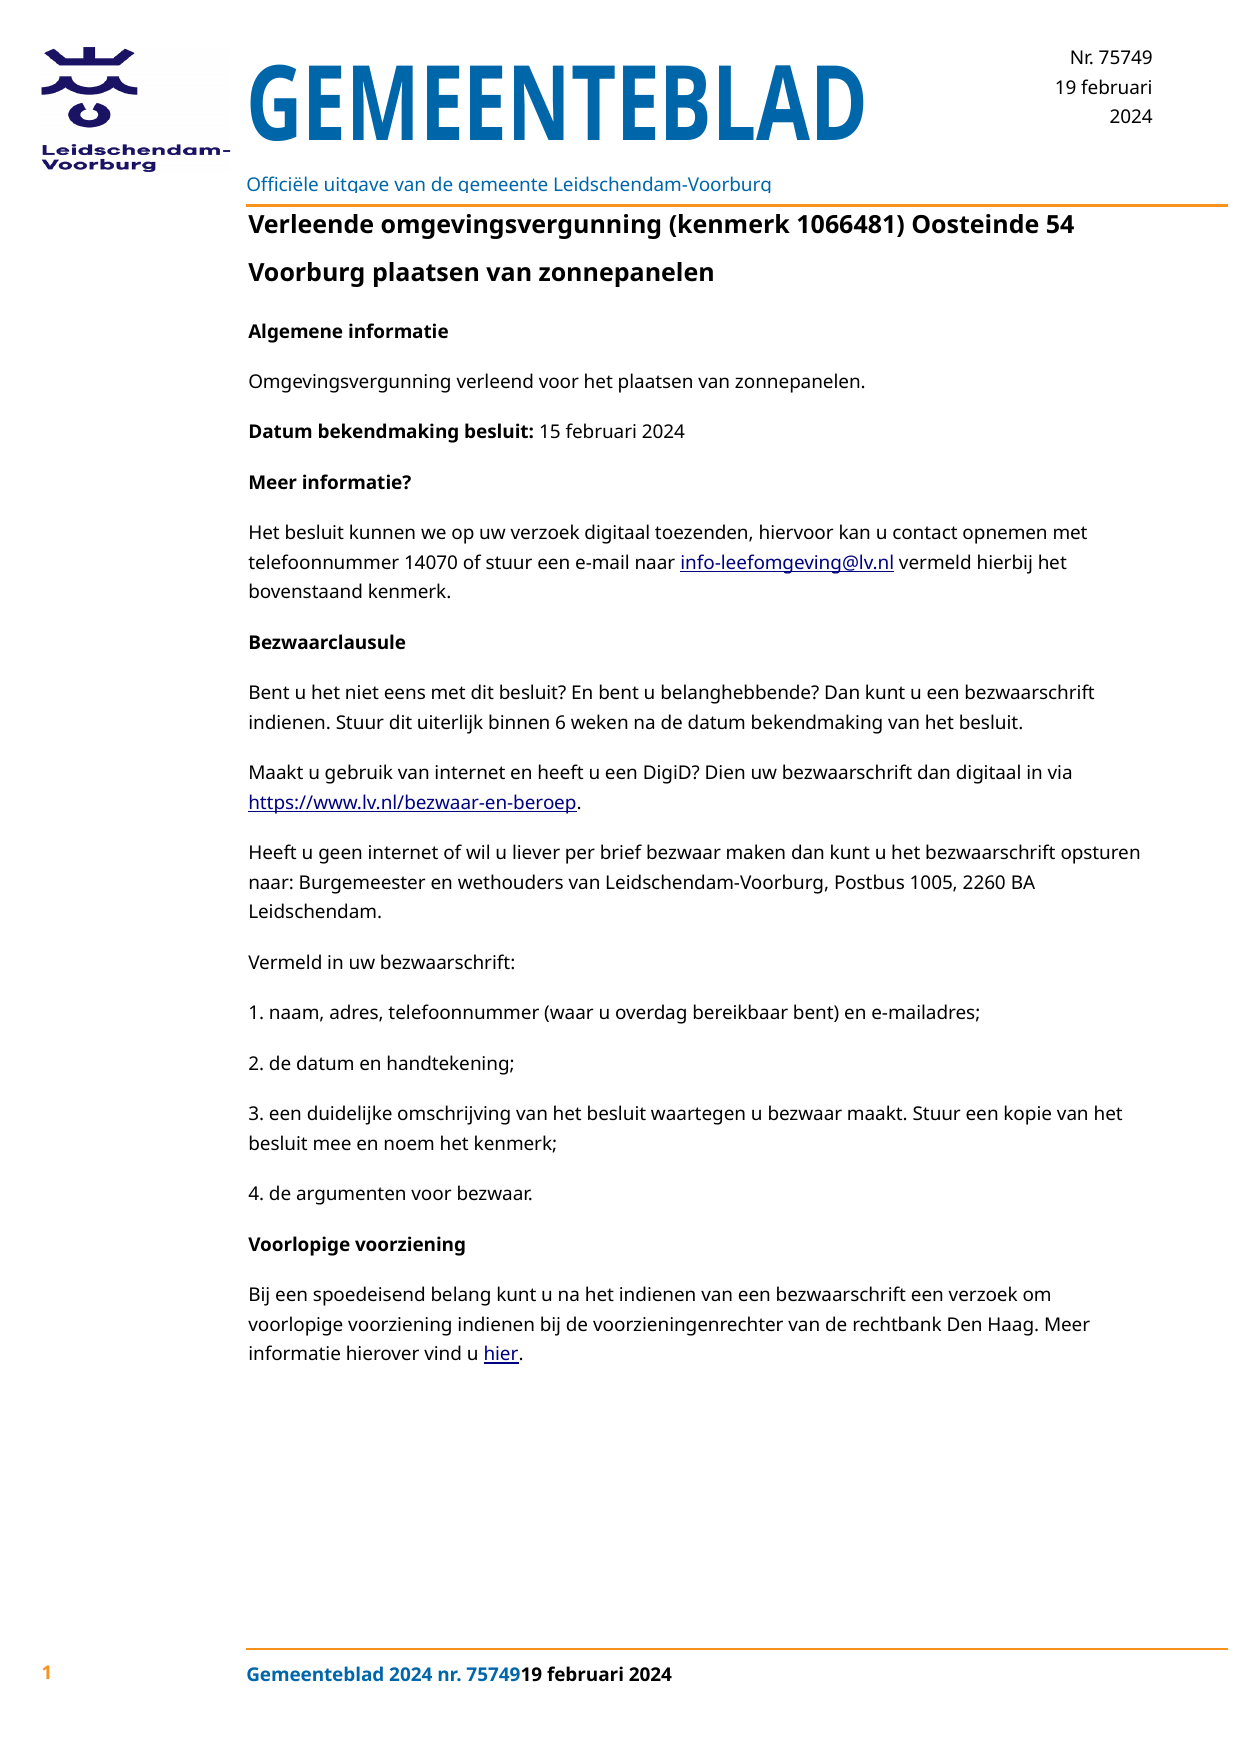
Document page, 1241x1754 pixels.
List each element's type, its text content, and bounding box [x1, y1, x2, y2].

text Voorlopige voorziening [248, 1231, 1152, 1257]
text 1. naam, adres, telefoonnummer (waar u overdag bereikbaar bent) en e-mailadres; [248, 999, 1152, 1025]
text Heeft u geen internet of wil u liever per brief bezwaar maken dan kunt u het bezwaarschrift opsturen naar: Burgemeester en wethouders van Leidschendam-Voorburg, Postbus 1005, 2260 BA Leidschendam. [248, 839, 1152, 924]
text Verleende omgevingsvergunning (kenmerk 1066481) Oosteinde 54 Voorburg plaatsen van zonnepanelen [248, 207, 1152, 288]
text 2. de datum en handtekening; [248, 1050, 1152, 1076]
picture [41, 47, 231, 172]
text 4. de argumenten voor bezwaar. [248, 1180, 1152, 1206]
text Vermeld in uw bezwaarschrift: [248, 949, 1152, 975]
text Datum bekendmaking besluit: 15 februari 2024 [248, 419, 1152, 444]
text Bezwaarclausule [248, 629, 1152, 655]
text 3. een duidelijke omschrijving van het besluit waartegen u bezwaar maakt. Stuur een kopie van het besluit mee en noem het kenmerk; [248, 1100, 1152, 1156]
text Meer informatie? [248, 469, 1152, 495]
text Algemene informatie [248, 318, 1152, 344]
text Het besluit kunnen we op uw verzoek digitaal toezenden, hiervoor kan u contact opnemen met telefoonnummer 14070 of stuur een e-mail naar info-leefomgeving@lv.nl vermeld hierbij het bovenstaand kenmerk. [248, 519, 1152, 604]
text Maakt u gebruik van internet en heeft u een DigiD? Dien uw bezwaarschrift dan digitaal in via https://www.lv.nl/bezwaar-en-beroep. [248, 759, 1152, 815]
text Bent u het niet eens met dit besluit? En bent u belanghebbende? Dan kunt u een bezwaarschrift indienen. Stuur dit uiterlijk binnen 6 weken na de datum bekendmaking van het besluit. [248, 679, 1152, 735]
text Bij een spoedeisend belang kunt u na het indienen van een bezwaarschrift een verzoek om voorlopige voorziening indienen bij de voorzieningenrechter van de rechtbank Den Haag. Meer informatie hierover vind u hier. [248, 1281, 1152, 1366]
text Omgevingsvergunning verleend voor het plaatsen van zonnepanelen. [248, 368, 1152, 394]
